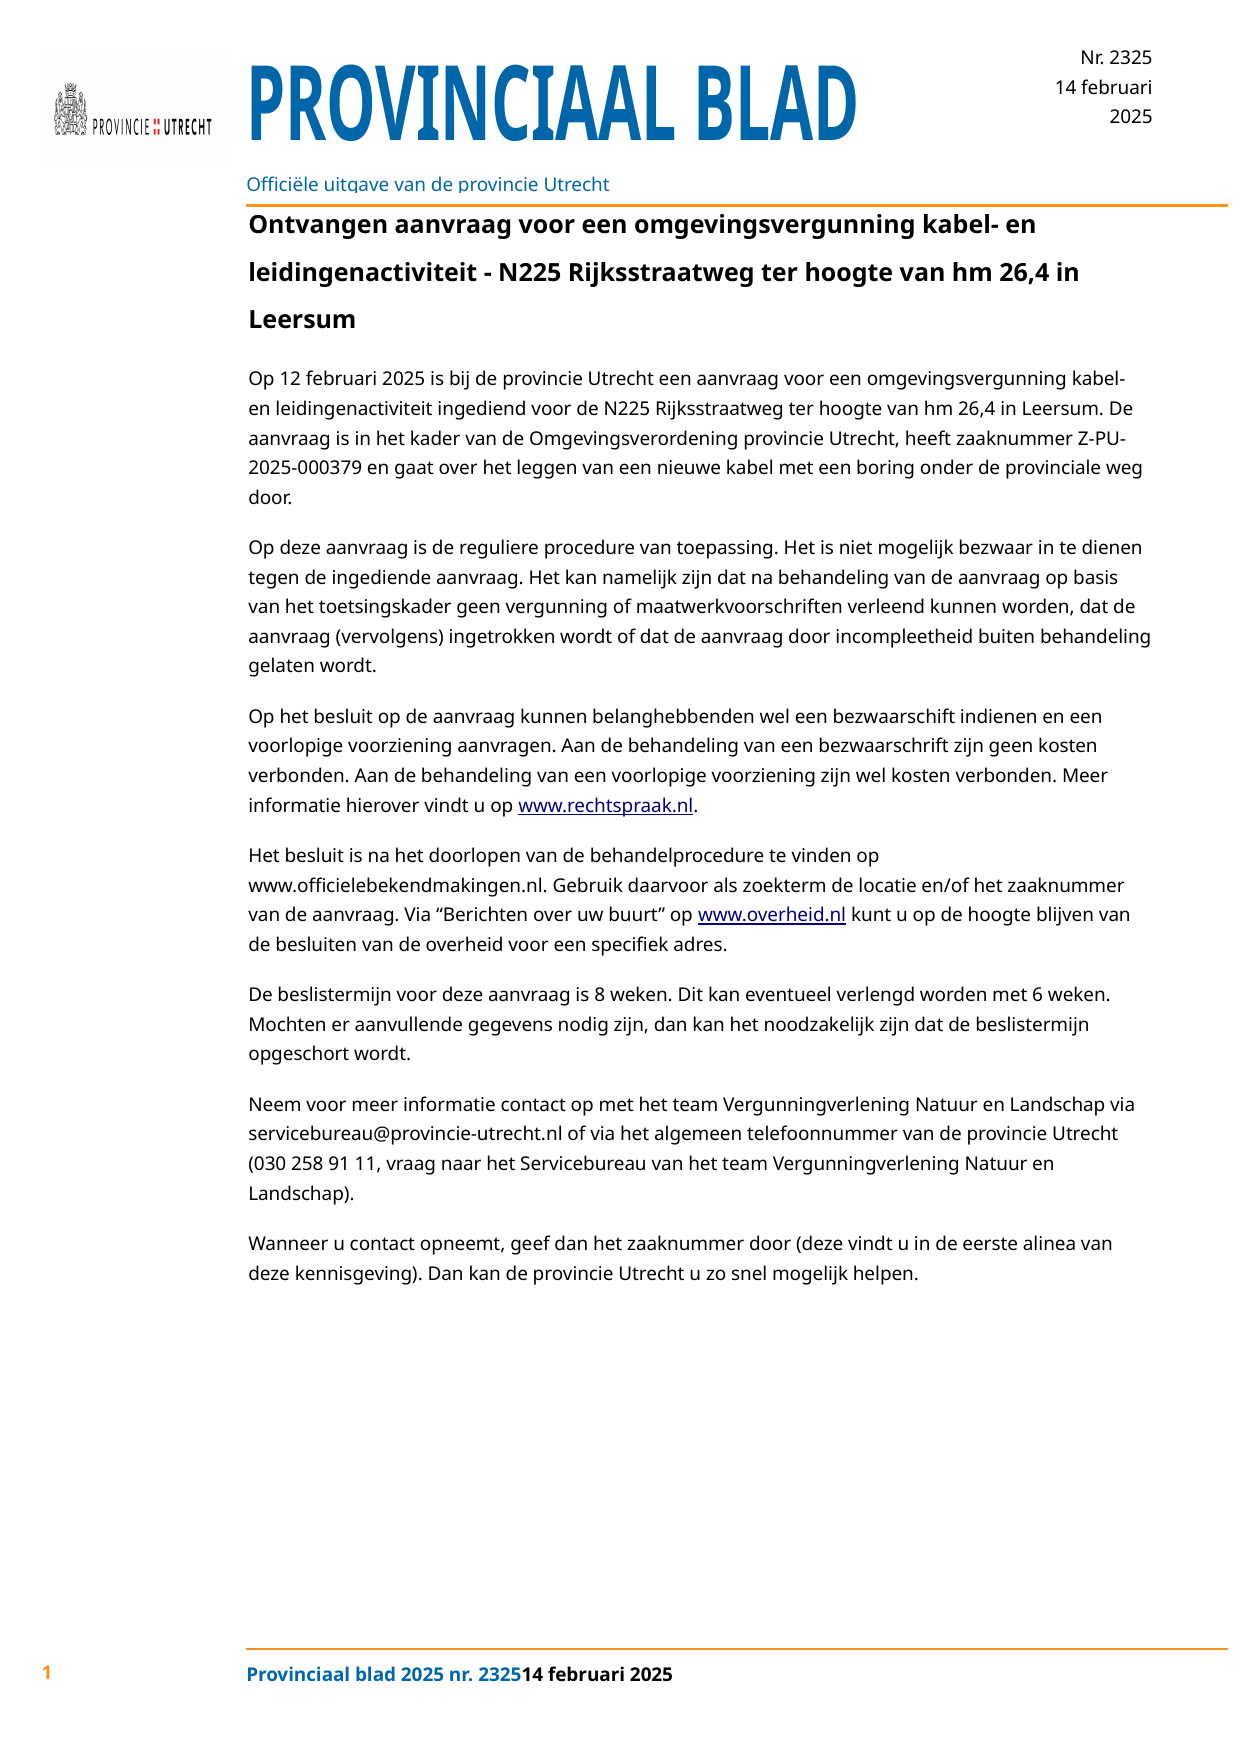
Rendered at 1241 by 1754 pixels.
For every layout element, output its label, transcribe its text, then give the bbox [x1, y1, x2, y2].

text Op deze aanvraag is de reguliere procedure van toepassing. Het is niet mogelijk bezwaar in te dienen tegen de ingediende aanvraag. Het kan namelijk zijn dat na behandeling van de aanvraag op basis van het toetsingskader geen vergunning of maatwerkvoorschriften verleend kunnen worden, dat de aanvraag (vervolgens) ingetrokken wordt of dat de aanvraag door incompleetheid buiten behandeling gelaten wordt. [248, 534, 1152, 678]
text Ontvangen aanvraag voor een omgevingsvergunning kabel- en leidingenactiviteit - N225 Rijksstraatweg ter hoogte van hm 26,4 in Leersum [248, 207, 1152, 336]
text Op 12 februari 2025 is bij de provincie Utrecht een aanvraag voor een omgevingsvergunning kabel- en leidingenactiviteit ingediend voor de N225 Rijksstraatweg ter hoogte van hm 26,4 in Leersum. De aanvraag is in het kader van de Omgevingsverordening provincie Utrecht, heeft zaaknummer Z-PU-2025-000379 en gaat over het leggen van een nieuwe kabel met een boring onder de provinciale weg door. [248, 366, 1152, 509]
text Het besluit is na het doorlopen van de behandelprocedure te vinden op www.officielebekendmakingen.nl. Gebruik daarvoor als zoekterm de locatie en/of het zaaknummer van de aanvraag. Via “Berichten over uw buurt” op www.overheid.nl kunt u op de hoogte blijven van de besluiten van de overheid voor een specifiek adres. [248, 842, 1152, 957]
text Neem voor meer informatie contact op met het team Vergunningverlening Natuur en Landschap via servicebureau@provincie-utrecht.nl of via het algemeen telefoonnummer van de provincie Utrecht (030 258 91 11, vraag naar het Servicebureau van het team Vergunningverlening Natuur en Landschap). [248, 1091, 1152, 1205]
text De beslistermijn voor deze aanvraag is 8 weken. Dit kan eventueel verlengd worden met 6 weken. Mochten er aanvullende gegevens nodig zijn, dan kan het noodzakelijk zijn dat de beslistermijn opgeschort wordt. [248, 981, 1152, 1066]
text Op het besluit op de aanvraag kunnen belanghebbenden wel een bezwaarschift indienen en een voorlopige voorziening aanvragen. Aan de behandeling van een bezwaarschrift zijn geen kosten verbonden. Aan de behandeling van een voorlopige voorziening zijn wel kosten verbonden. Meer informatie hierover vindt u op www.rechtspraak.nl. [248, 703, 1152, 817]
picture [41, 47, 231, 172]
text Wanneer u contact opneemt, geef dan het zaaknummer door (deze vindt u in de eerste alinea van deze kennisgeving). Dan kan de provincie Utrecht u zo snel mogelijk helpen. [248, 1230, 1152, 1285]
